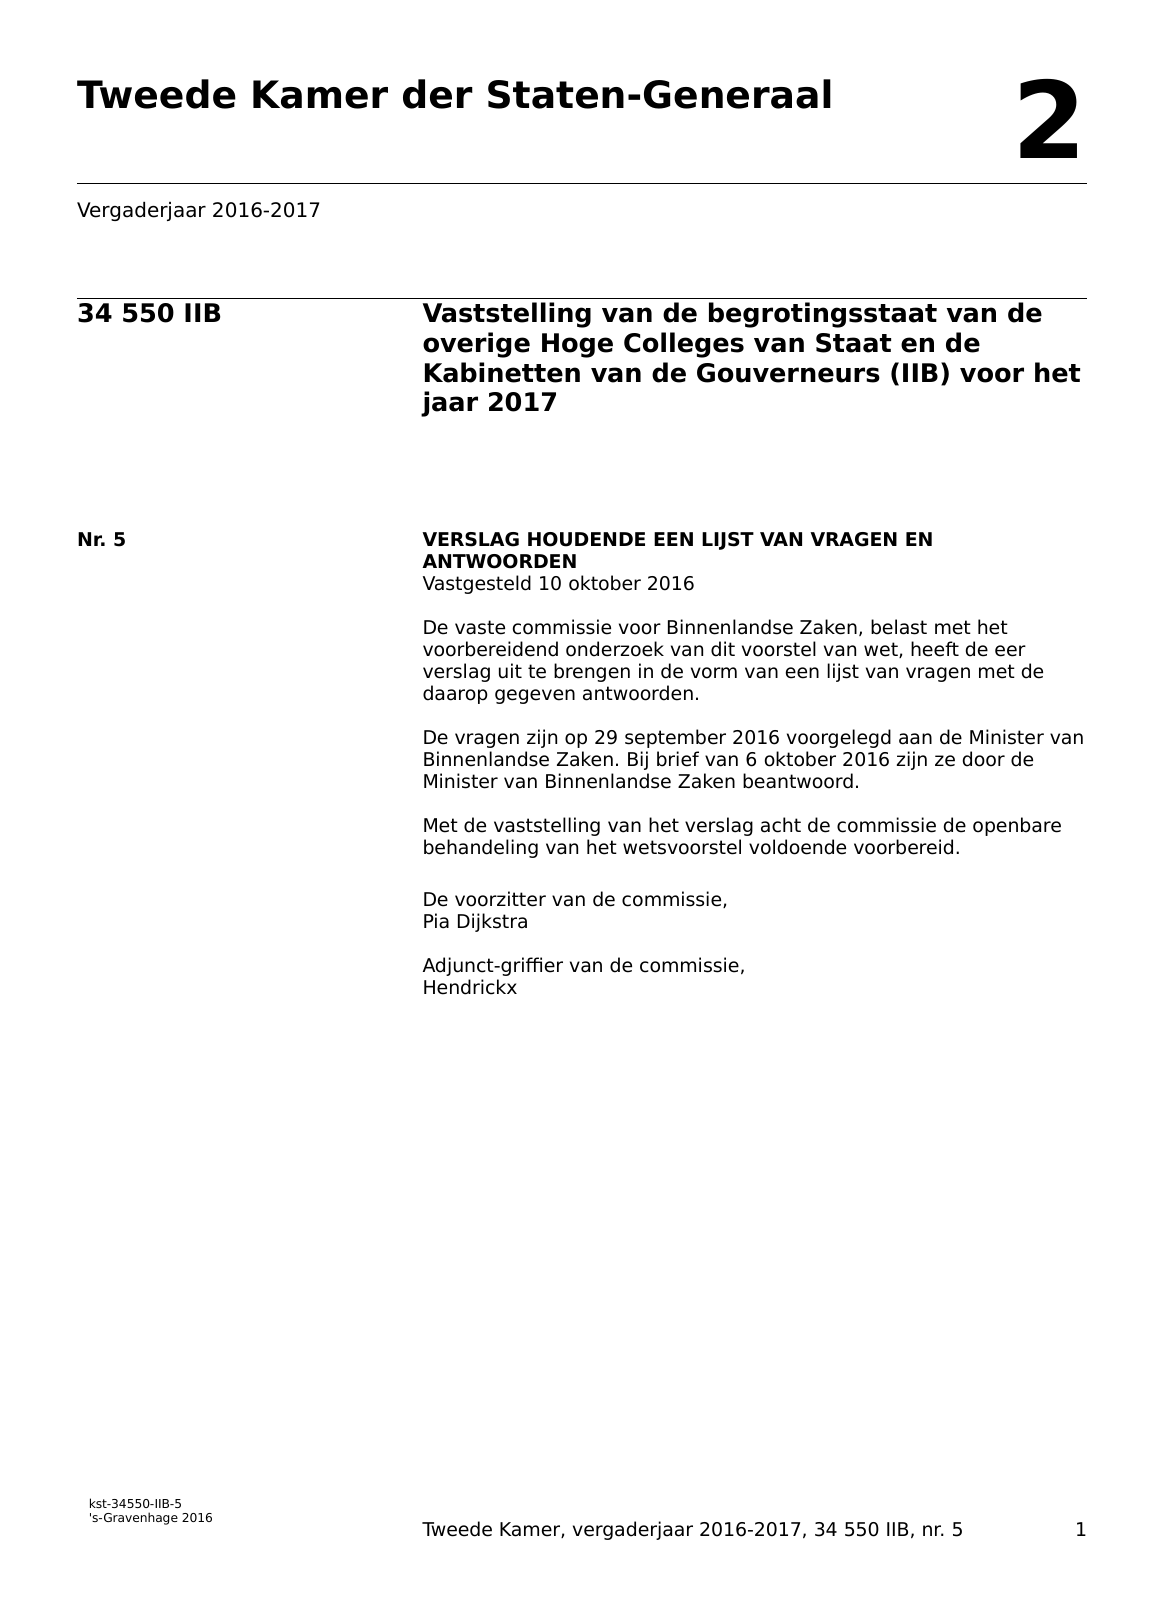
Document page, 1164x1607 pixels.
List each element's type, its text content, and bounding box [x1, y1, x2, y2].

text De vaste commissie voor Binnenlandse Zaken, belast met het voorbereidend onderzoek van dit voorstel van wet, heeft de eer verslag uit te brengen in de vorm van een lijst van vragen met de daarop gegeven antwoorden. [422, 617, 1087, 705]
text De vragen zijn op 29 september 2016 voorgelegd aan de Minister van Binnenlandse Zaken. Bij brief van 6 oktober 2016 zijn ze door de Minister van Binnenlandse Zaken beantwoord. [422, 727, 1087, 793]
text Adjunct-griffier van de commissie, Hendrickx [422, 955, 1087, 999]
text Met de vaststelling van het verslag acht de commissie de openbare behandeling van het wetsvoorstel voldoende voorbereid. [422, 815, 1087, 859]
text kst-34550-IIB-5 [88, 1497, 323, 1511]
text 's-Gravenhage 2016 [88, 1511, 323, 1525]
table_header 2 [886, 59, 1087, 183]
text Vastgesteld 10 oktober 2016 [422, 573, 1087, 595]
subtitle Nr. 5 VERSLAG HOUDENDE EEN LIJST VAN VRAGEN EN ANTWOORDEN [77, 529, 1087, 573]
table_cell Vergaderjaar 2016-2017 [77, 184, 1087, 298]
table_header Tweede Kamer der Staten-Generaal [77, 59, 886, 183]
subtitle 34 550 IIB Vaststelling van de begrotingsstaat van de overige Hoge Colleges van Staat en de Kabinetten van de Gouverneurs (IIB) voor het jaar 2017 [77, 299, 1087, 418]
text De voorzitter van de commissie, Pia Dijkstra [422, 889, 1087, 933]
